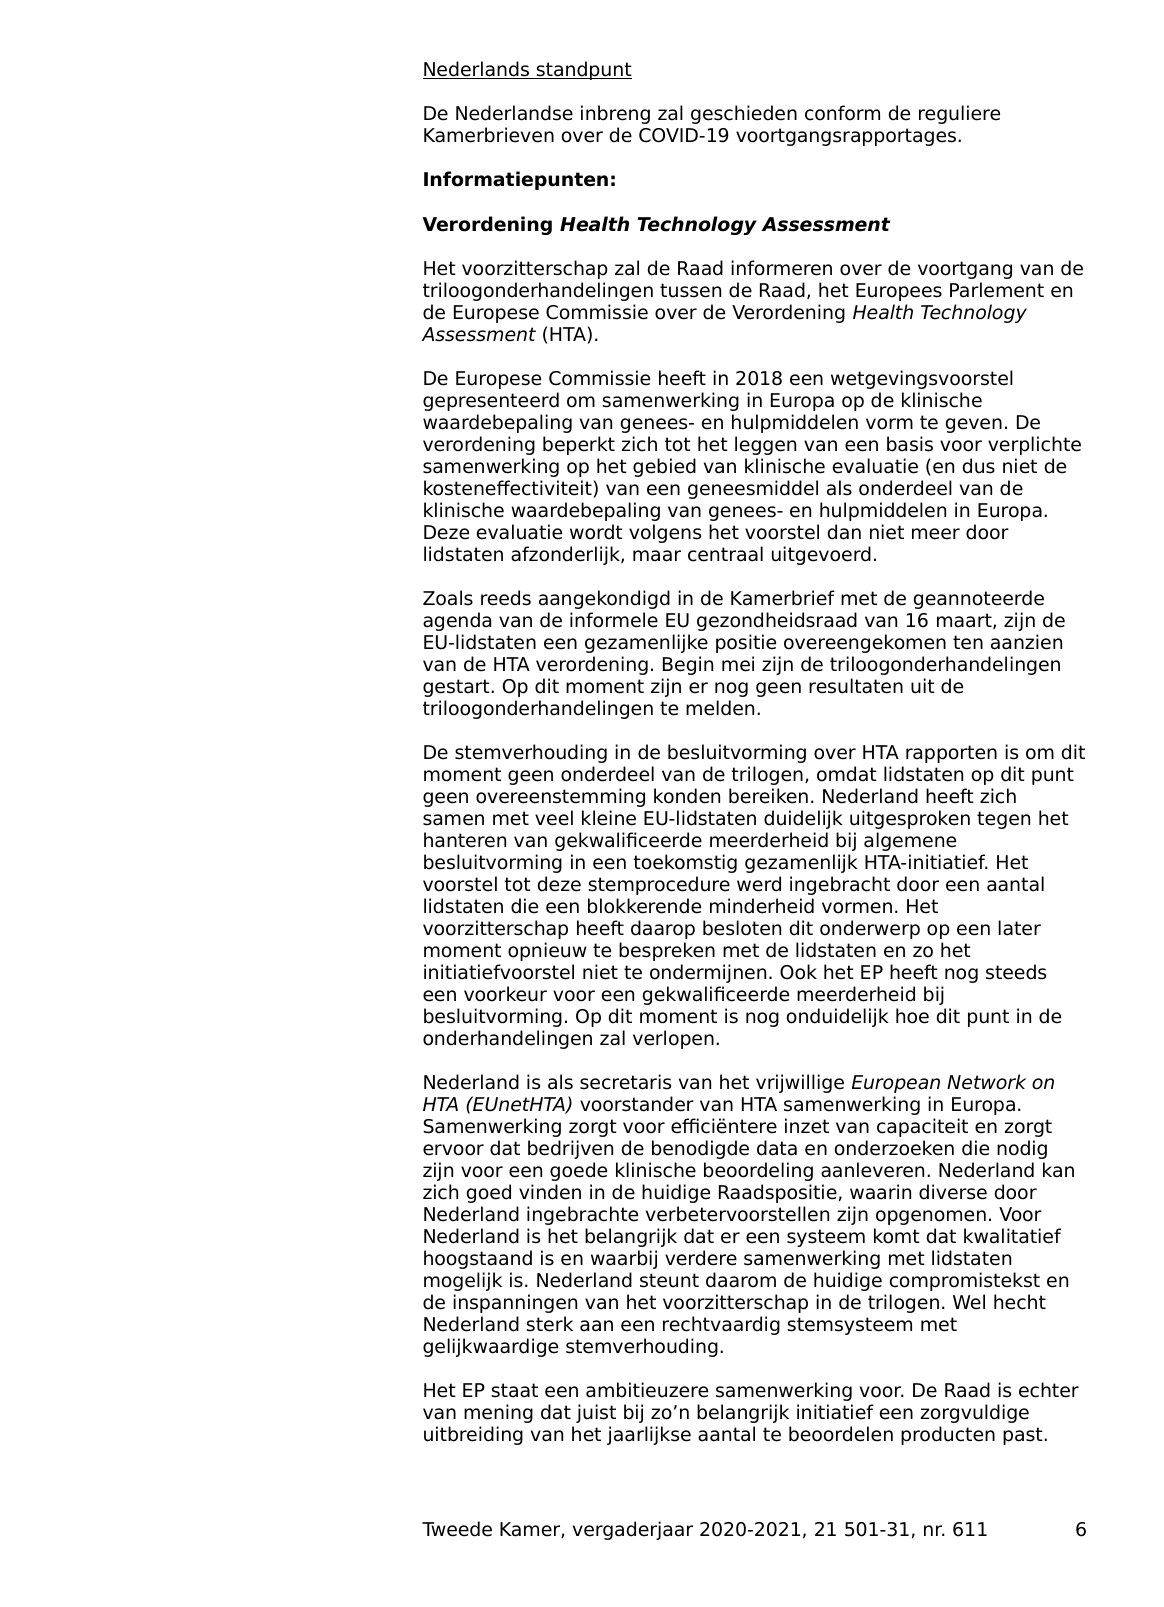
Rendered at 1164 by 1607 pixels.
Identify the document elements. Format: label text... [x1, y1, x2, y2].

text De Nederlandse inbreng zal geschieden conform de reguliere Kamerbrieven over de COVID-19 voortgangsrapportages. [422, 103, 1087, 147]
subtitle Informatiepunten: [422, 169, 1087, 191]
subtitle Nederlands standpunt [422, 59, 1087, 81]
text Nederland is als secretaris van het vrijwillige European Network on HTA (EUnetHTA) voorstander van HTA samenwerking in Europa. Samenwerking zorgt voor efficiëntere inzet van capaciteit en zorgt ervoor dat bedrijven de benodigde data en onderzoeken die nodig zijn voor een goede klinische beoordeling aanleveren. Nederland kan zich goed vinden in de huidige Raadspositie, waarin diverse door Nederland ingebrachte verbetervoorstellen zijn opgenomen. Voor Nederland is het belangrijk dat er een systeem komt dat kwalitatief hoogstaand is en waarbij verdere samenwerking met lidstaten mogelijk is. Nederland steunt daarom de huidige compromistekst en de inspanningen van het voorzitterschap in de trilogen. Wel hecht Nederland sterk aan een rechtvaardig stemsysteem met gelijkwaardige stemverhouding. [422, 1072, 1087, 1357]
text De Europese Commissie heeft in 2018 een wetgevingsvoorstel gepresenteerd om samenwerking in Europa op de klinische waardebepaling van genees- en hulpmiddelen vorm te geven. De verordening beperkt zich tot het leggen van een basis voor verplichte samenwerking op het gebied van klinische evaluatie (en dus niet de kosteneffectiviteit) van een geneesmiddel als onderdeel van de klinische waardebepaling van genees- en hulpmiddelen in Europa. Deze evaluatie wordt volgens het voorstel dan niet meer door lidstaten afzonderlijk, maar centraal uitgevoerd. [422, 368, 1087, 566]
text Het EP staat een ambitieuzere samenwerking voor. De Raad is echter van mening dat juist bij zo’n belangrijk initiatief een zorgvuldige uitbreiding van het jaarlijkse aantal te beoordelen producten past. [422, 1380, 1087, 1446]
subtitle Verordening Health Technology Assessment [422, 213, 1087, 236]
text Zoals reeds aangekondigd in de Kamerbrief met de geannoteerde agenda van de informele EU gezondheidsraad van 16 maart, zijn de EU-lidstaten een gezamenlijke positie overeengekomen ten aanzien van de HTA verordening. Begin mei zijn de triloogonderhandelingen gestart. Op dit moment zijn er nog geen resultaten uit de triloogonderhandelingen te melden. [422, 588, 1087, 720]
text Het voorzitterschap zal de Raad informeren over de voortgang van de triloogonderhandelingen tussen de Raad, het Europees Parlement en de Europese Commissie over de Verordening Health Technology Assessment (HTA). [422, 258, 1087, 346]
text De stemverhouding in de besluitvorming over HTA rapporten is om dit moment geen onderdeel van de trilogen, omdat lidstaten op dit punt geen overeenstemming konden bereiken. Nederland heeft zich samen met veel kleine EU-lidstaten duidelijk uitgesproken tegen het hanteren van gekwalificeerde meerderheid bij algemene besluitvorming in een toekomstig gezamenlijk HTA-initiatief. Het voorstel tot deze stemprocedure werd ingebracht door een aantal lidstaten die een blokkerende minderheid vormen. Het voorzitterschap heeft daarop besloten dit onderwerp op een later moment opnieuw te bespreken met de lidstaten en zo het initiatiefvoorstel niet te ondermijnen. Ook het EP heeft nog steeds een voorkeur voor een gekwalificeerde meerderheid bij besluitvorming. Op dit moment is nog onduidelijk hoe dit punt in de onderhandelingen zal verlopen. [422, 742, 1087, 1049]
